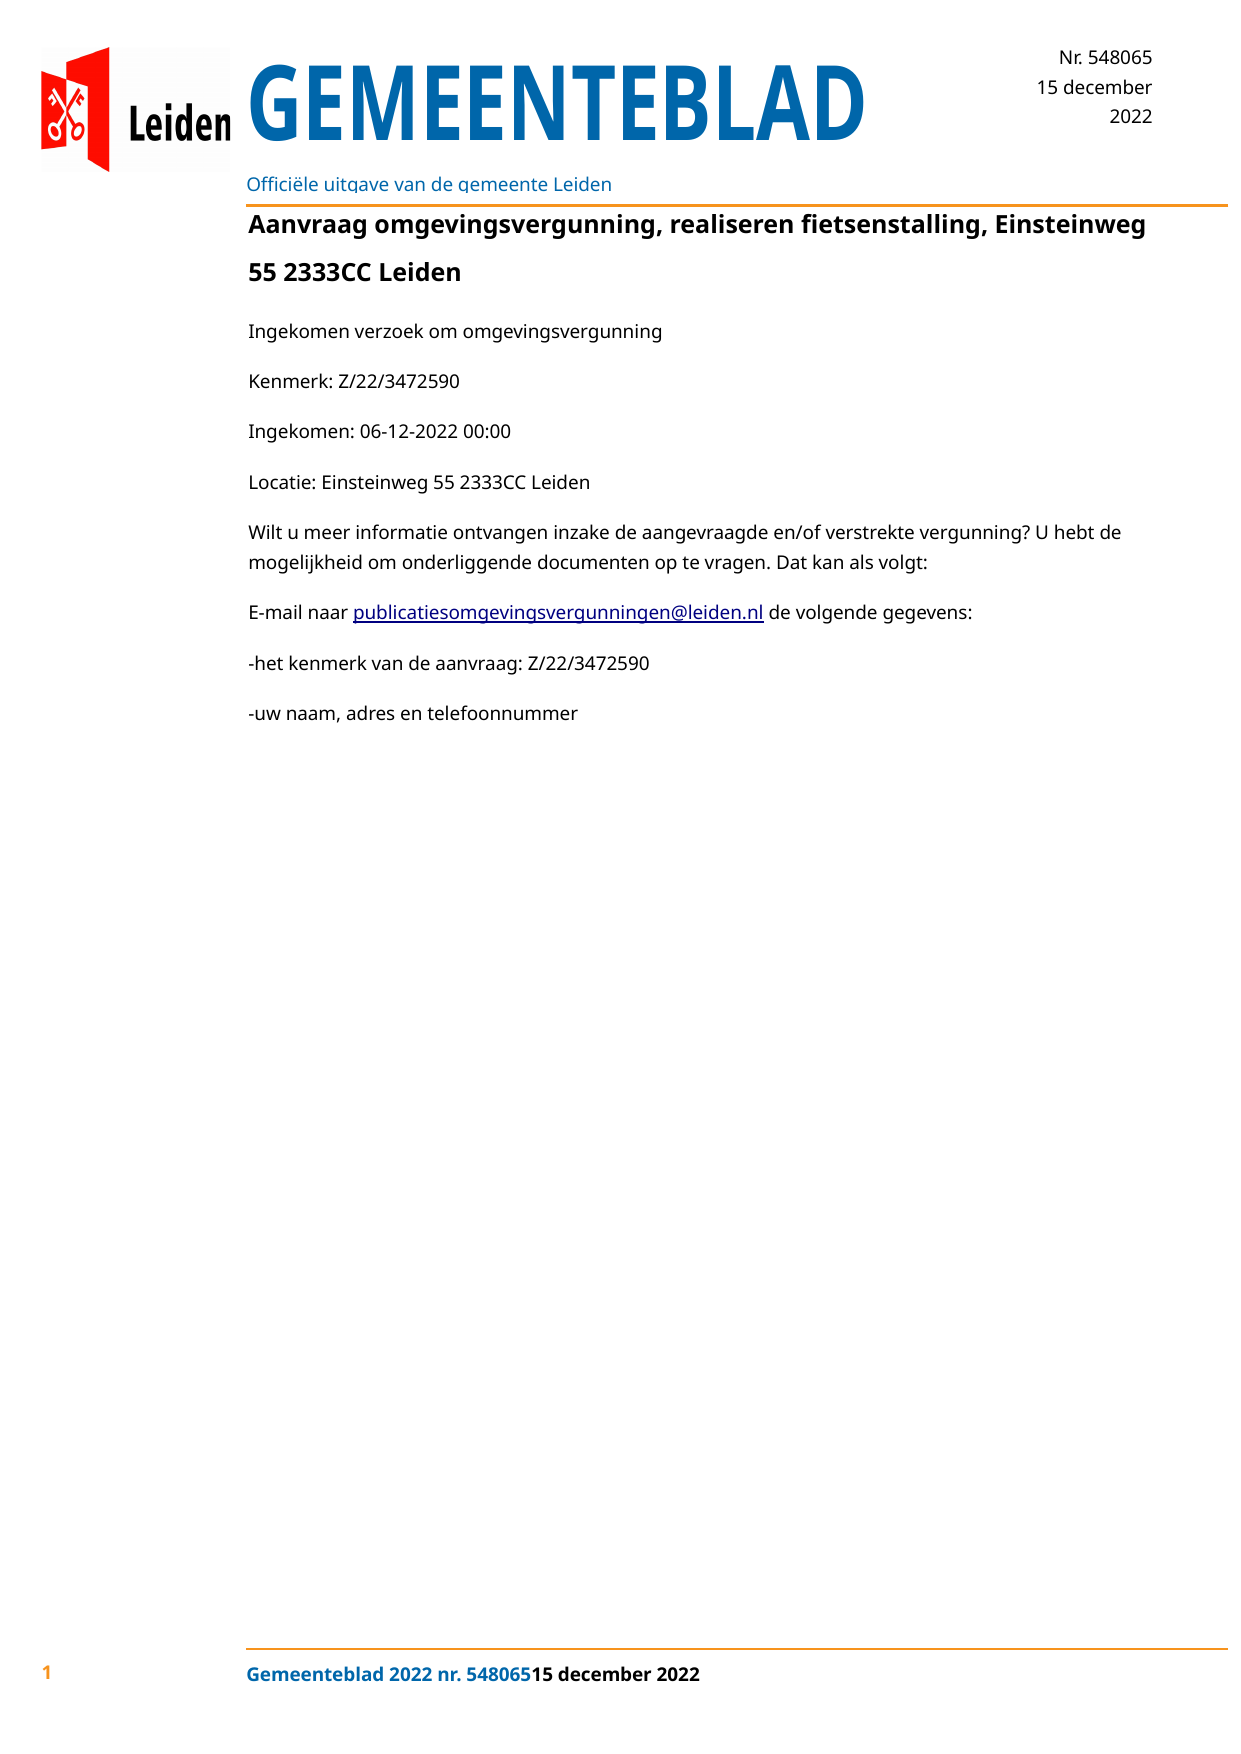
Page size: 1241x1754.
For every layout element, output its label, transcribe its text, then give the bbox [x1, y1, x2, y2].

text Locatie: Einsteinweg 55 2333CC Leiden [248, 469, 1152, 495]
text Wilt u meer informatie ontvangen inzake de aangevraagde en/of verstrekte vergunning? U hebt de mogelijkheid om onderliggende documenten op te vragen. Dat kan als volgt: [248, 519, 1152, 575]
text Ingekomen: 06-12-2022 00:00 [248, 419, 1152, 444]
text Kenmerk: Z/22/3472590 [248, 368, 1152, 394]
text Aanvraag omgevingsvergunning, realiseren fietsenstalling, Einsteinweg 55 2333CC Leiden [248, 207, 1152, 288]
text -het kenmerk van de aanvraag: Z/22/3472590 [248, 650, 1152, 676]
text E-mail naar publicatiesomgevingsvergunningen@leiden.nl de volgende gegevens: [248, 599, 1152, 625]
text Ingekomen verzoek om omgevingsvergunning [248, 318, 1152, 344]
text -uw naam, adres en telefoonnummer [248, 700, 1152, 726]
picture [41, 47, 231, 172]
